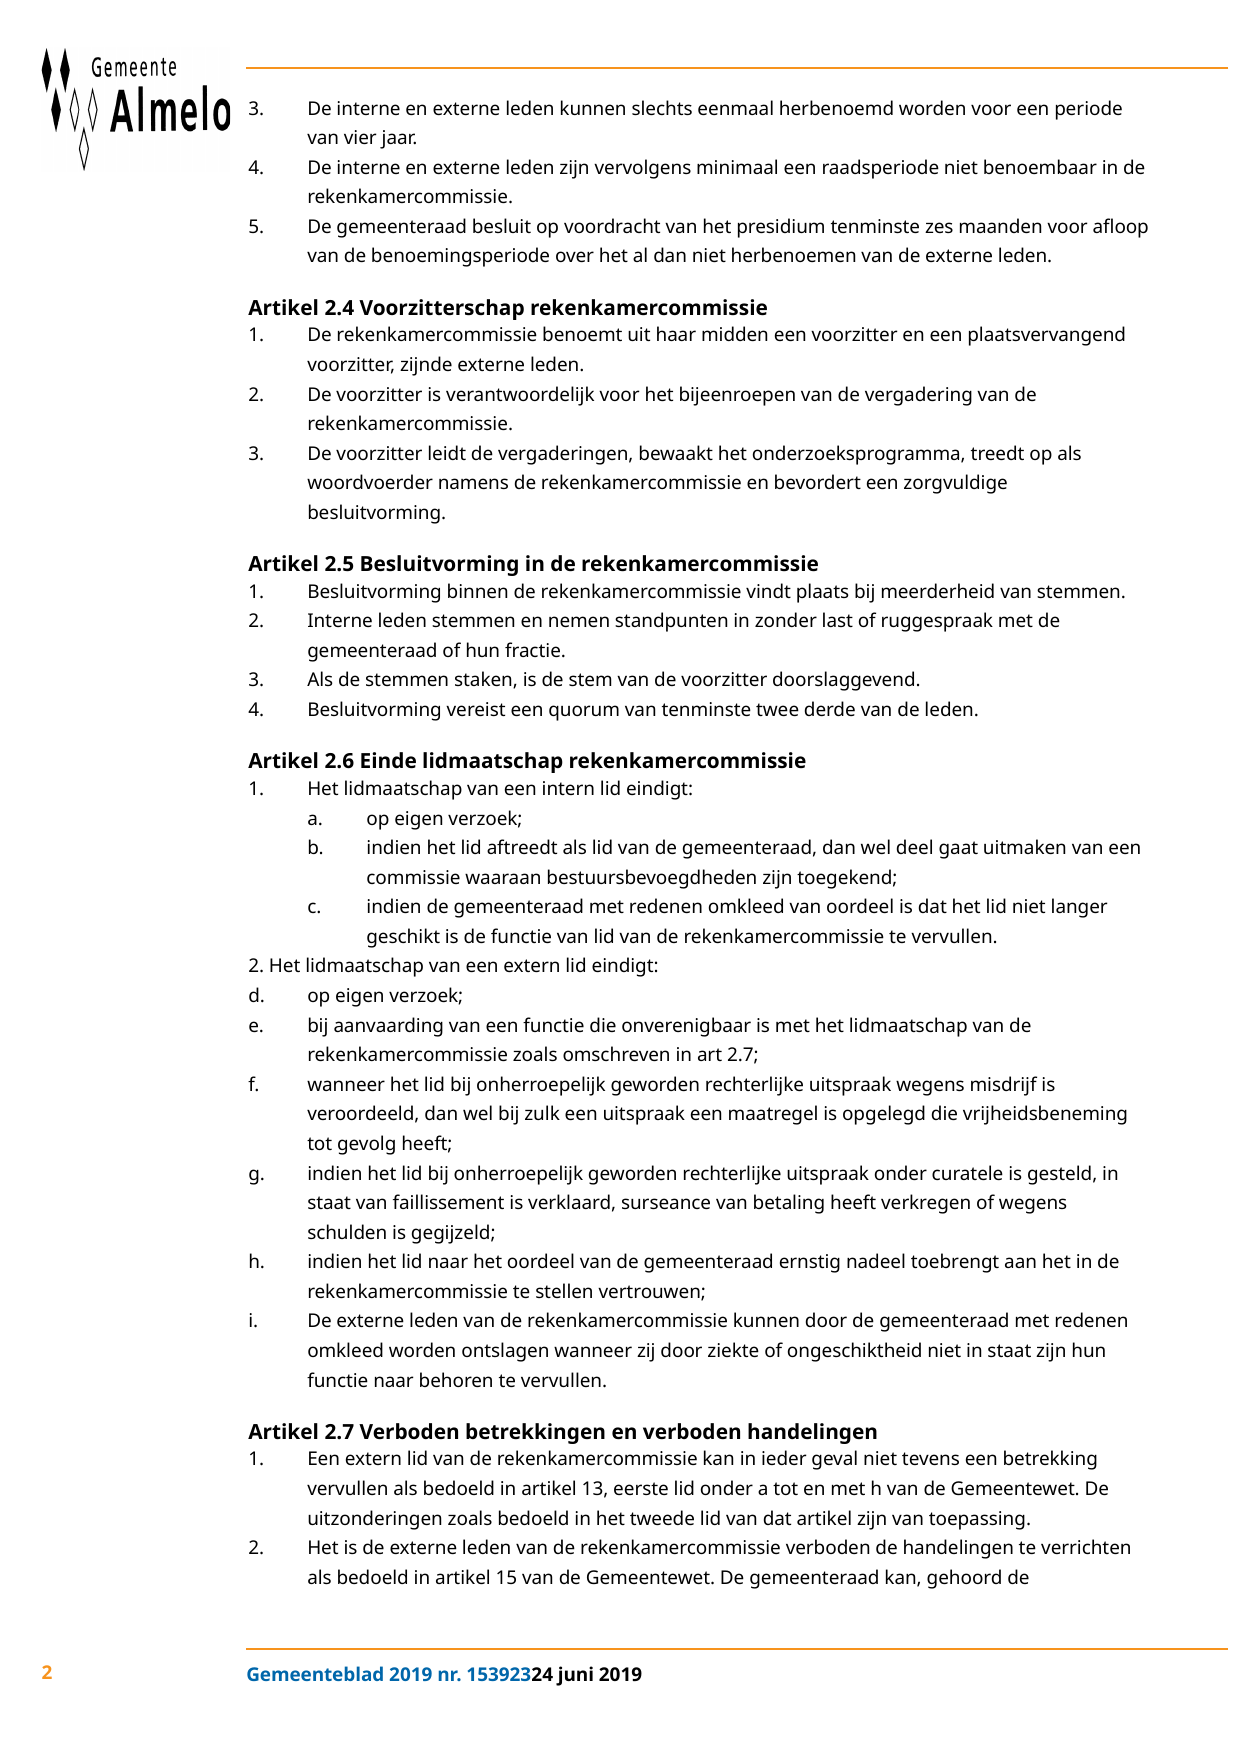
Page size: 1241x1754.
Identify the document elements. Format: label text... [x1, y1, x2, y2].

list op eigen verzoek; [307, 805, 1152, 830]
list indien de gemeenteraad met redenen omkleed van oordeel is dat het lid niet langer geschikt is de functie van lid van de rekenkamercommissie te vervullen. [307, 893, 1152, 949]
list bij aanvaarding van een functie die onverenigbaar is met het lidmaatschap van de rekenkamercommissie zoals omschreven in art 2.7; [248, 1012, 1152, 1067]
list De interne en externe leden zijn vervolgens minimaal een raadsperiode niet benoembaar in de rekenkamercommissie. [248, 154, 1152, 209]
list indien het lid naar het oordeel van de gemeenteraad ernstig nadeel toebrengt aan het in de rekenkamercommissie te stellen vertrouwen; [248, 1248, 1152, 1304]
list indien het lid bij onherroepelijk geworden rechterlijke uitspraak onder curatele is gesteld, in staat van faillissement is verklaard, surseance van betaling heeft verkregen of wegens schulden is gegijzeld; [248, 1160, 1152, 1244]
list De gemeenteraad besluit op voordracht van het presidium tenminste zes maanden voor afloop van de benoemingsperiode over het al dan niet herbenoemen van de externe leden. [248, 213, 1152, 268]
list De externe leden van de rekenkamercommissie kunnen door de gemeenteraad met redenen omkleed worden ontslagen wanneer zij door ziekte of ongeschiktheid niet in staat zijn hun functie naar behoren te vervullen. [248, 1308, 1152, 1392]
list op eigen verzoek; [248, 982, 1152, 1008]
text Artikel 2.7 Verboden betrekkingen en verboden handelingen [248, 1417, 1152, 1446]
list Een extern lid van de rekenkamercommissie kan in ieder geval niet tevens een betrekking vervullen als bedoeld in artikel 13, eerste lid onder a tot en met h van de Gemeentewet. De uitzonderingen zoals bedoeld in het tweede lid van dat artikel zijn van toepassing. [248, 1446, 1152, 1531]
text Artikel 2.5 Besluitvorming in de rekenkamercommissie [248, 549, 1152, 578]
picture [41, 47, 231, 172]
list Besluitvorming vereist een quorum van tenminste twee derde van de leden. [248, 696, 1152, 722]
list Het lidmaatschap van een intern lid eindigt: [248, 775, 1152, 801]
text Artikel 2.4 Voorzitterschap rekenkamercommissie [248, 293, 1152, 322]
list De voorzitter leidt de vergaderingen, bewaakt het onderzoeksprogramma, treedt op als woordvoerder namens de rekenkamercommissie en bevordert een zorgvuldige besluitvorming. [248, 440, 1152, 525]
list wanneer het lid bij onherroepelijk geworden rechterlijke uitspraak wegens misdrijf is veroordeeld, dan wel bij zulk een uitspraak een maatregel is opgelegd die vrijheidsbeneming tot gevolg heeft; [248, 1071, 1152, 1156]
list De rekenkamercommissie benoemt uit haar midden een voorzitter en een plaatsvervangend voorzitter, zijnde externe leden. [248, 322, 1152, 377]
list Interne leden stemmen en nemen standpunten in zonder last of ruggespraak met de gemeenteraad of hun fractie. [248, 607, 1152, 663]
text Artikel 2.6 Einde lidmaatschap rekenkamercommissie [248, 747, 1152, 775]
list Besluitvorming binnen de rekenkamercommissie vindt plaats bij meerderheid van stemmen. [248, 578, 1152, 604]
list indien het lid aftreedt als lid van de gemeenteraad, dan wel deel gaat uitmaken van een commissie waaraan bestuursbevoegdheden zijn toegekend; [307, 834, 1152, 889]
list De voorzitter is verantwoordelijk voor het bijeenroepen van de vergadering van de rekenkamercommissie. [248, 381, 1152, 436]
list De interne en externe leden kunnen slechts eenmaal herbenoemd worden voor een periode van vier jaar. [248, 95, 1152, 150]
list Als de stemmen staken, is de stem van de voorzitter doorslaggevend. [248, 667, 1152, 692]
list Het is de externe leden van de rekenkamercommissie verboden de handelingen te verrichten als bedoeld in artikel 15 van de Gemeentewet. De gemeenteraad kan, gehoord de [248, 1534, 1152, 1590]
text 2. Het lidmaatschap van een extern lid eindigt: [248, 953, 1152, 978]
